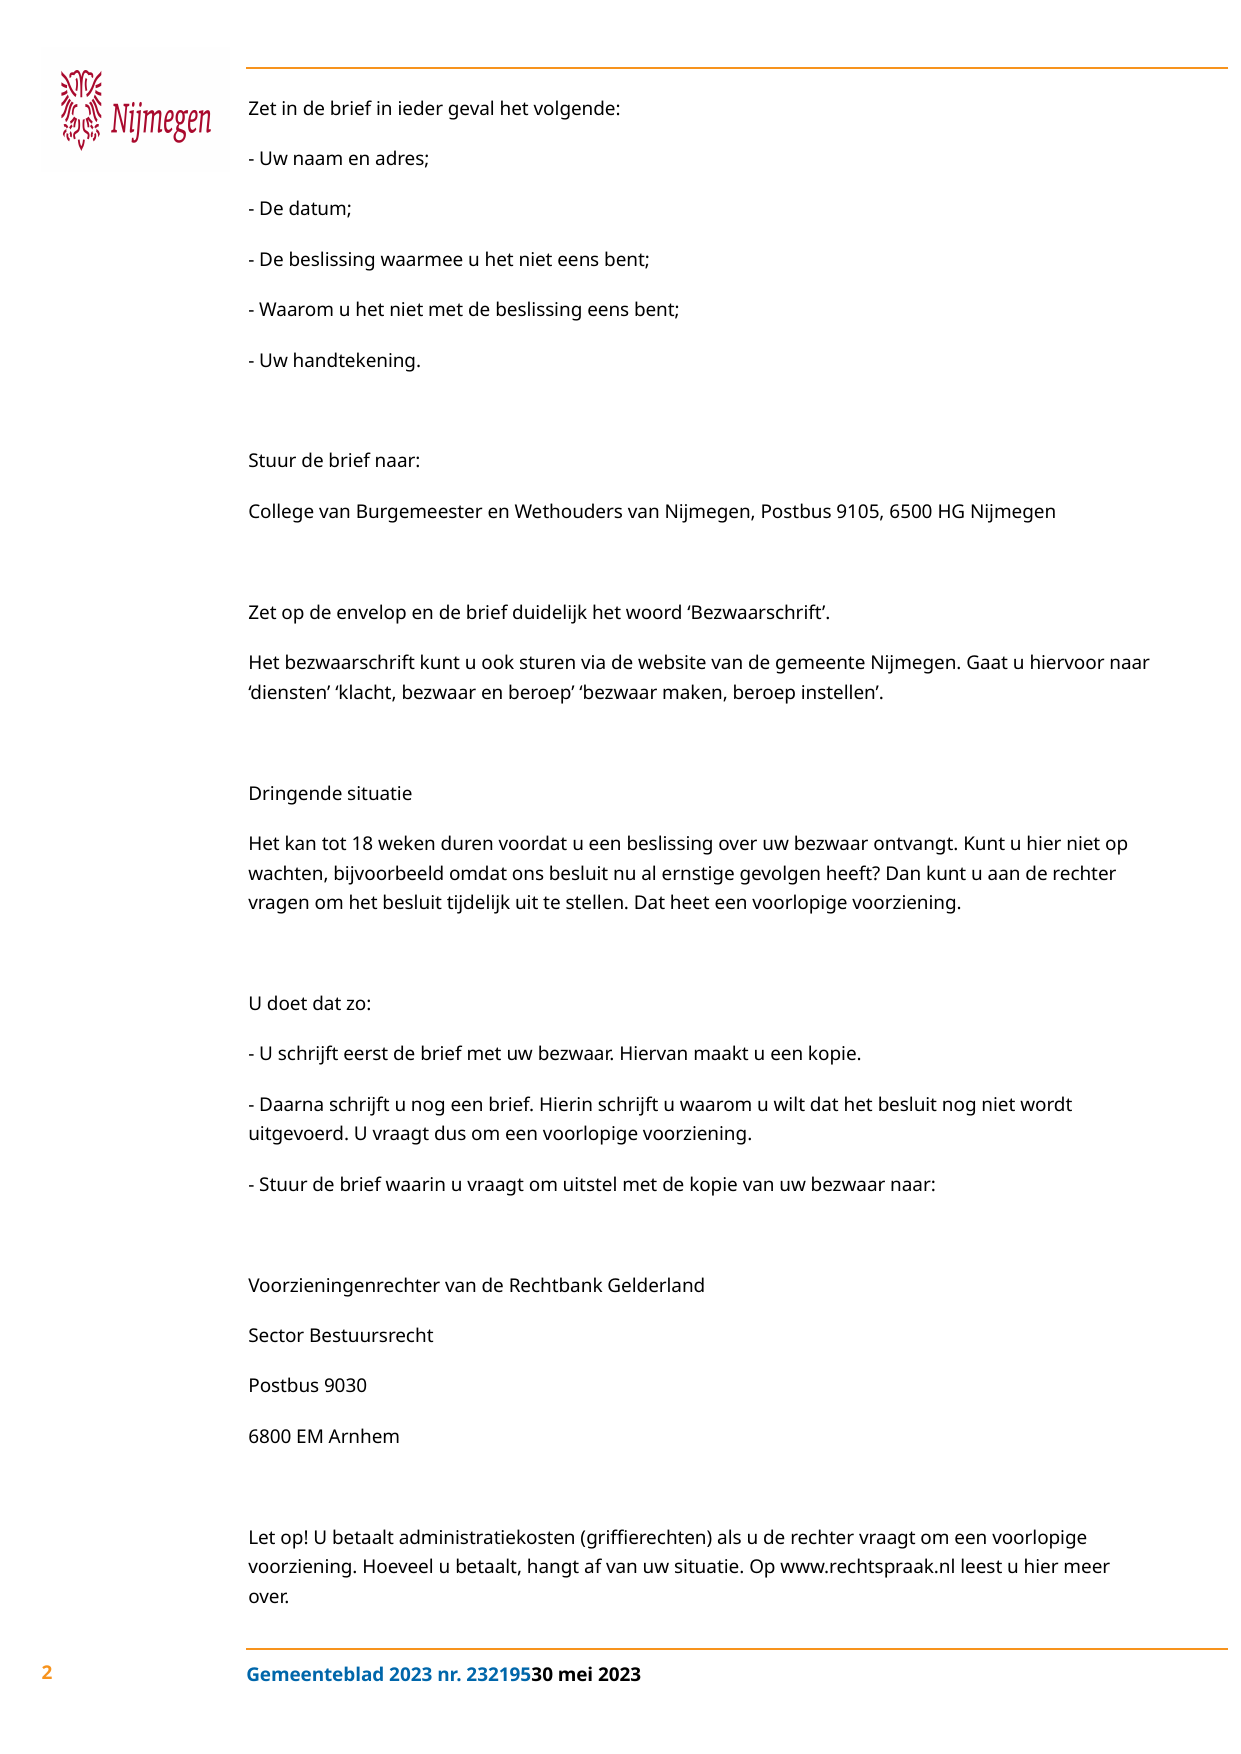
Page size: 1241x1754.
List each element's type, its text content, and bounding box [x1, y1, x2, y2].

text Zet in de brief in ieder geval het volgende: [248, 95, 1152, 121]
text - Stuur de brief waarin u vraagt om uitstel met de kopie van uw bezwaar naar: [248, 1171, 1152, 1197]
text Het bezwaarschrift kunt u ook sturen via de website van de gemeente Nijmegen. Gaat u hiervoor naar ‘diensten’ ‘klacht, bezwaar en beroep’ ‘bezwaar maken, beroep instellen’. [248, 649, 1152, 705]
text Voorzieningenrechter van de Rechtbank Gelderland [248, 1272, 1152, 1298]
text 6800 EM Arnhem [248, 1423, 1152, 1449]
text U doet dat zo: [248, 990, 1152, 1016]
text Postbus 9030 [248, 1373, 1152, 1398]
text - U schrijft eerst de brief met uw bezwaar. Hiervan maakt u een kopie. [248, 1041, 1152, 1066]
text - De beslissing waarmee u het niet eens bent; [248, 246, 1152, 272]
text Stuur de brief naar: [248, 448, 1152, 473]
text College van Burgemeester en Wethouders van Nijmegen, Postbus 9105, 6500 HG Nijmegen [248, 498, 1152, 524]
text - De datum; [248, 196, 1152, 221]
picture [41, 47, 231, 172]
text Het kan tot 18 weken duren voordat u een beslissing over uw bezwaar ontvangt. Kunt u hier niet op wachten, bijvoorbeeld omdat ons besluit nu al ernstige gevolgen heeft? Dan kunt u aan de rechter vragen om het besluit tijdelijk uit te stellen. Dat heet een voorlopige voorziening. [248, 830, 1152, 915]
text Sector Bestuursrecht [248, 1322, 1152, 1348]
text - Uw naam en adres; [248, 145, 1152, 171]
text Let op! U betaalt administratiekosten (griffierechten) als u de rechter vraagt om een voorlopige voorziening. Hoeveel u betaalt, hangt af van uw situatie. Op www.rechtspraak.nl leest u hier meer over. [248, 1524, 1152, 1609]
text - Daarna schrijft u nog een brief. Hierin schrijft u waarom u wilt dat het besluit nog niet wordt uitgevoerd. U vraagt dus om een voorlopige voorziening. [248, 1091, 1152, 1146]
text - Waarom u het niet met de beslissing eens bent; [248, 296, 1152, 322]
text - Uw handtekening. [248, 347, 1152, 373]
text Zet op de envelop en de brief duidelijk het woord ‘Bezwaarschrift’. [248, 599, 1152, 625]
text Dringende situatie [248, 780, 1152, 806]
